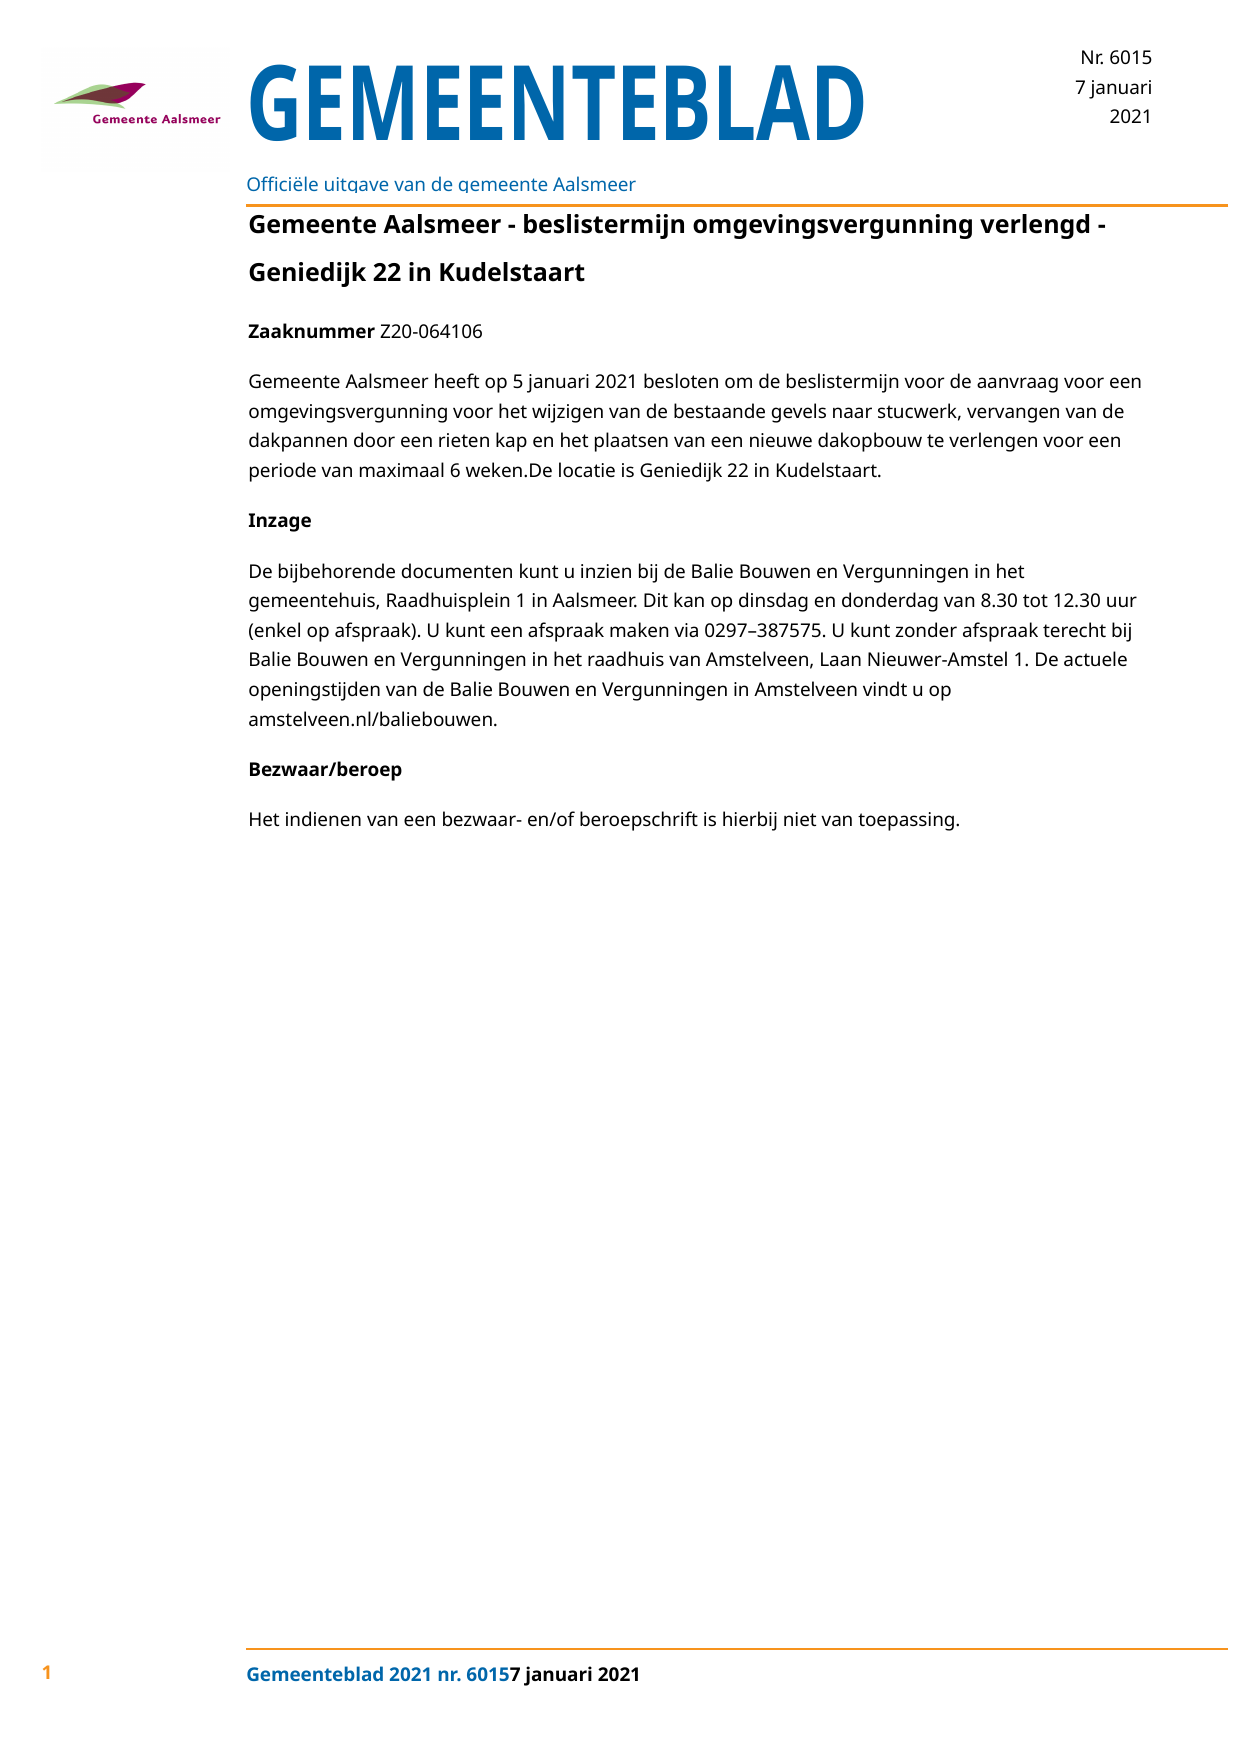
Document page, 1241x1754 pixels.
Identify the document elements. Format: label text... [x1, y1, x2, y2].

text Inzage [248, 507, 1152, 533]
picture [41, 47, 231, 172]
text Gemeente Aalsmeer - beslistermijn omgevingsvergunning verlengd - Geniedijk 22 in Kudelstaart [248, 207, 1152, 288]
text Gemeente Aalsmeer heeft op 5 januari 2021 besloten om de beslistermijn voor de aanvraag voor een omgevingsvergunning voor het wijzigen van de bestaande gevels naar stucwerk, vervangen van de dakpannen door een rieten kap en het plaatsen van een nieuwe dakopbouw te verlengen voor een periode van maximaal 6 weken.De locatie is Geniedijk 22 in Kudelstaart. [248, 368, 1152, 483]
text De bijbehorende documenten kunt u inzien bij de Balie Bouwen en Vergunningen in het gemeentehuis, Raadhuisplein 1 in Aalsmeer. Dit kan op dinsdag en donderdag van 8.30 tot 12.30 uur (enkel op afspraak). U kunt een afspraak maken via 0297–387575. U kunt zonder afspraak terecht bij Balie Bouwen en Vergunningen in het raadhuis van Amstelveen, Laan Nieuwer-Amstel 1. De actuele openingstijden van de Balie Bouwen en Vergunningen in Amstelveen vindt u op amstelveen.nl/baliebouwen. [248, 558, 1152, 732]
text Bezwaar/beroep [248, 756, 1152, 782]
text Het indienen van een bezwaar- en/of beroepschrift is hierbij niet van toepassing. [248, 807, 1152, 832]
text Zaaknummer Z20-064106 [248, 318, 1152, 344]
